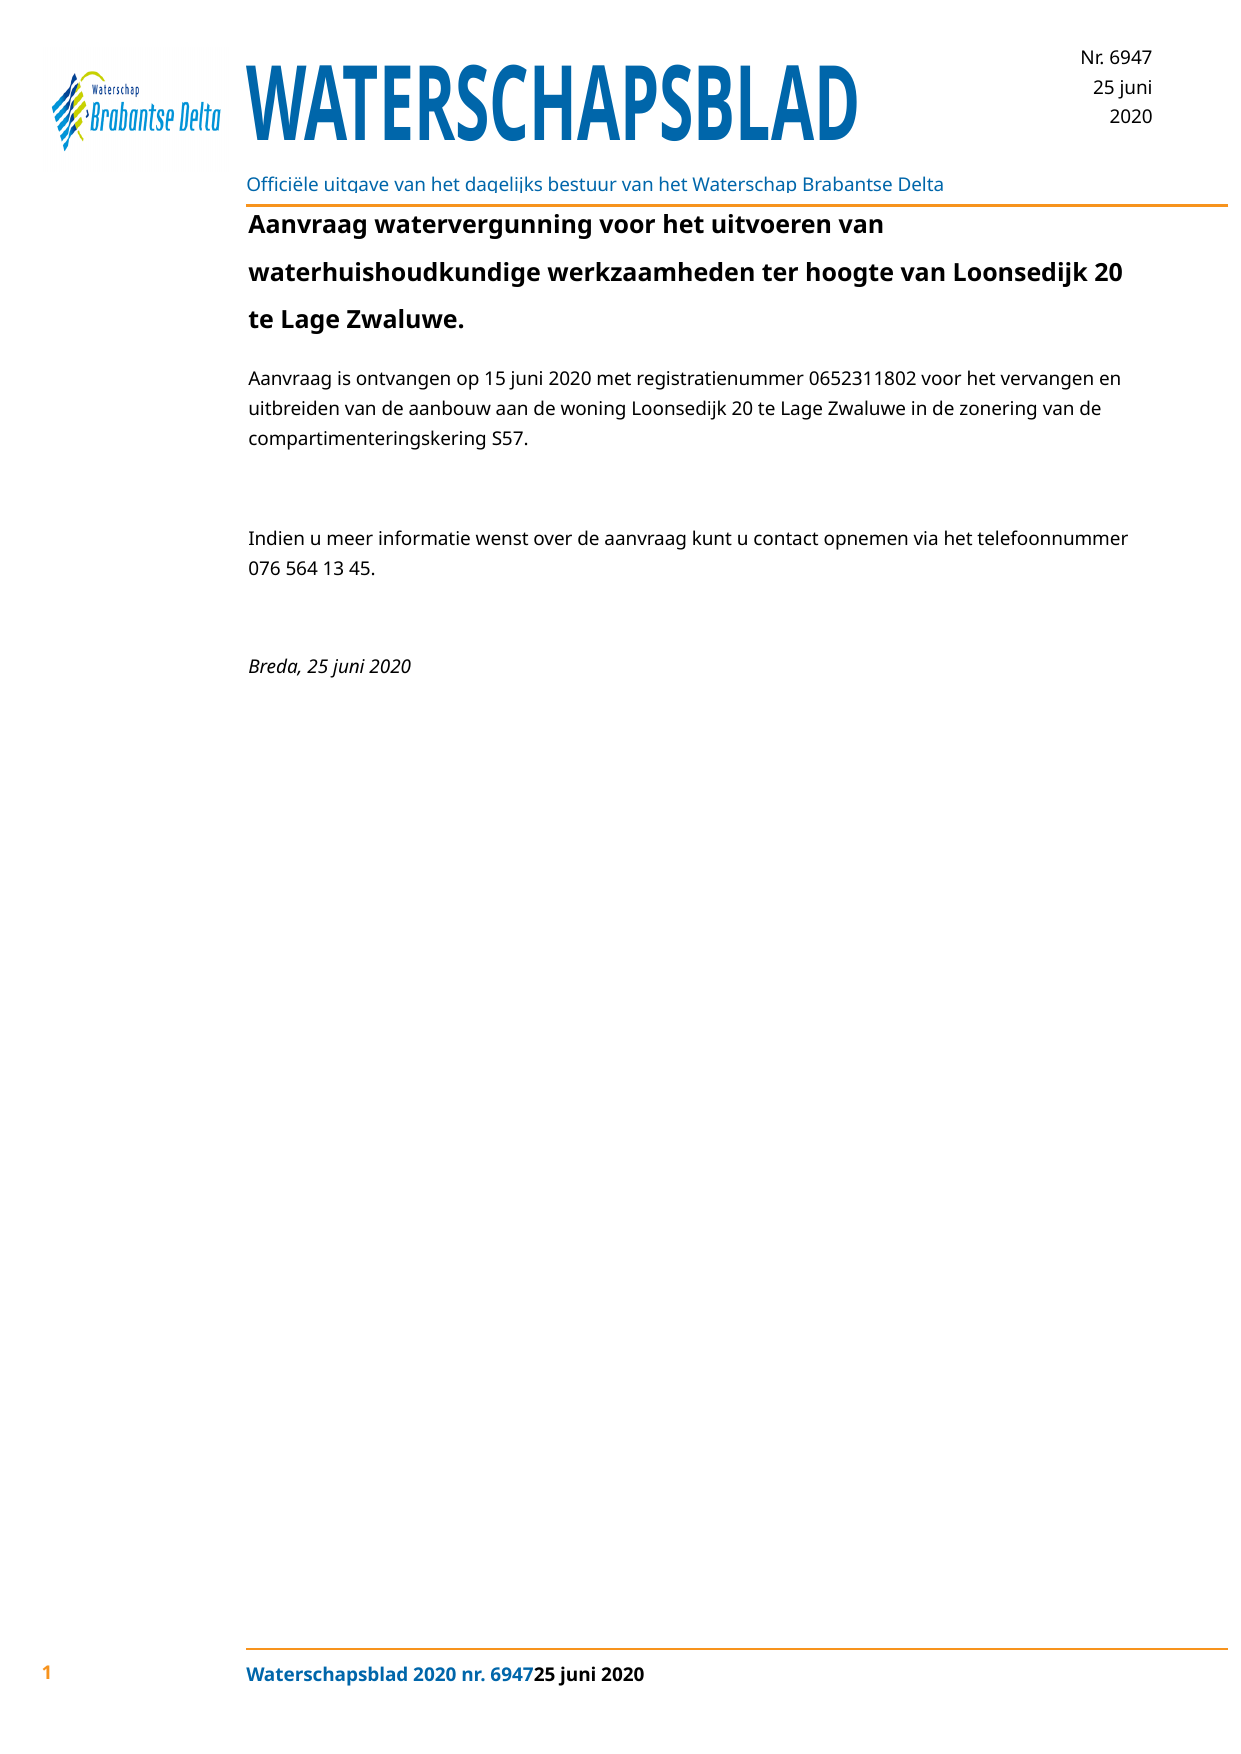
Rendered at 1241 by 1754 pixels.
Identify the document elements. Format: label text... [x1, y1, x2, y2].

text Indien u meer informatie wenst over de aanvraag kunt u contact opnemen via het telefoonnummer 076 564 13 45. [248, 526, 1152, 581]
text Aanvraag is ontvangen op 15 juni 2020 met registratienummer 0652311802 voor het vervangen en uitbreiden van de aanbouw aan de woning Loonsedijk 20 te Lage Zwaluwe in de zonering van de compartimenteringskering S57. [248, 366, 1152, 450]
text Breda, 25 juni 2020 [248, 653, 1152, 679]
picture [41, 47, 231, 172]
text Aanvraag watervergunning voor het uitvoeren van waterhuishoudkundige werkzaamheden ter hoogte van Loonsedijk 20 te Lage Zwaluwe. [248, 207, 1152, 336]
